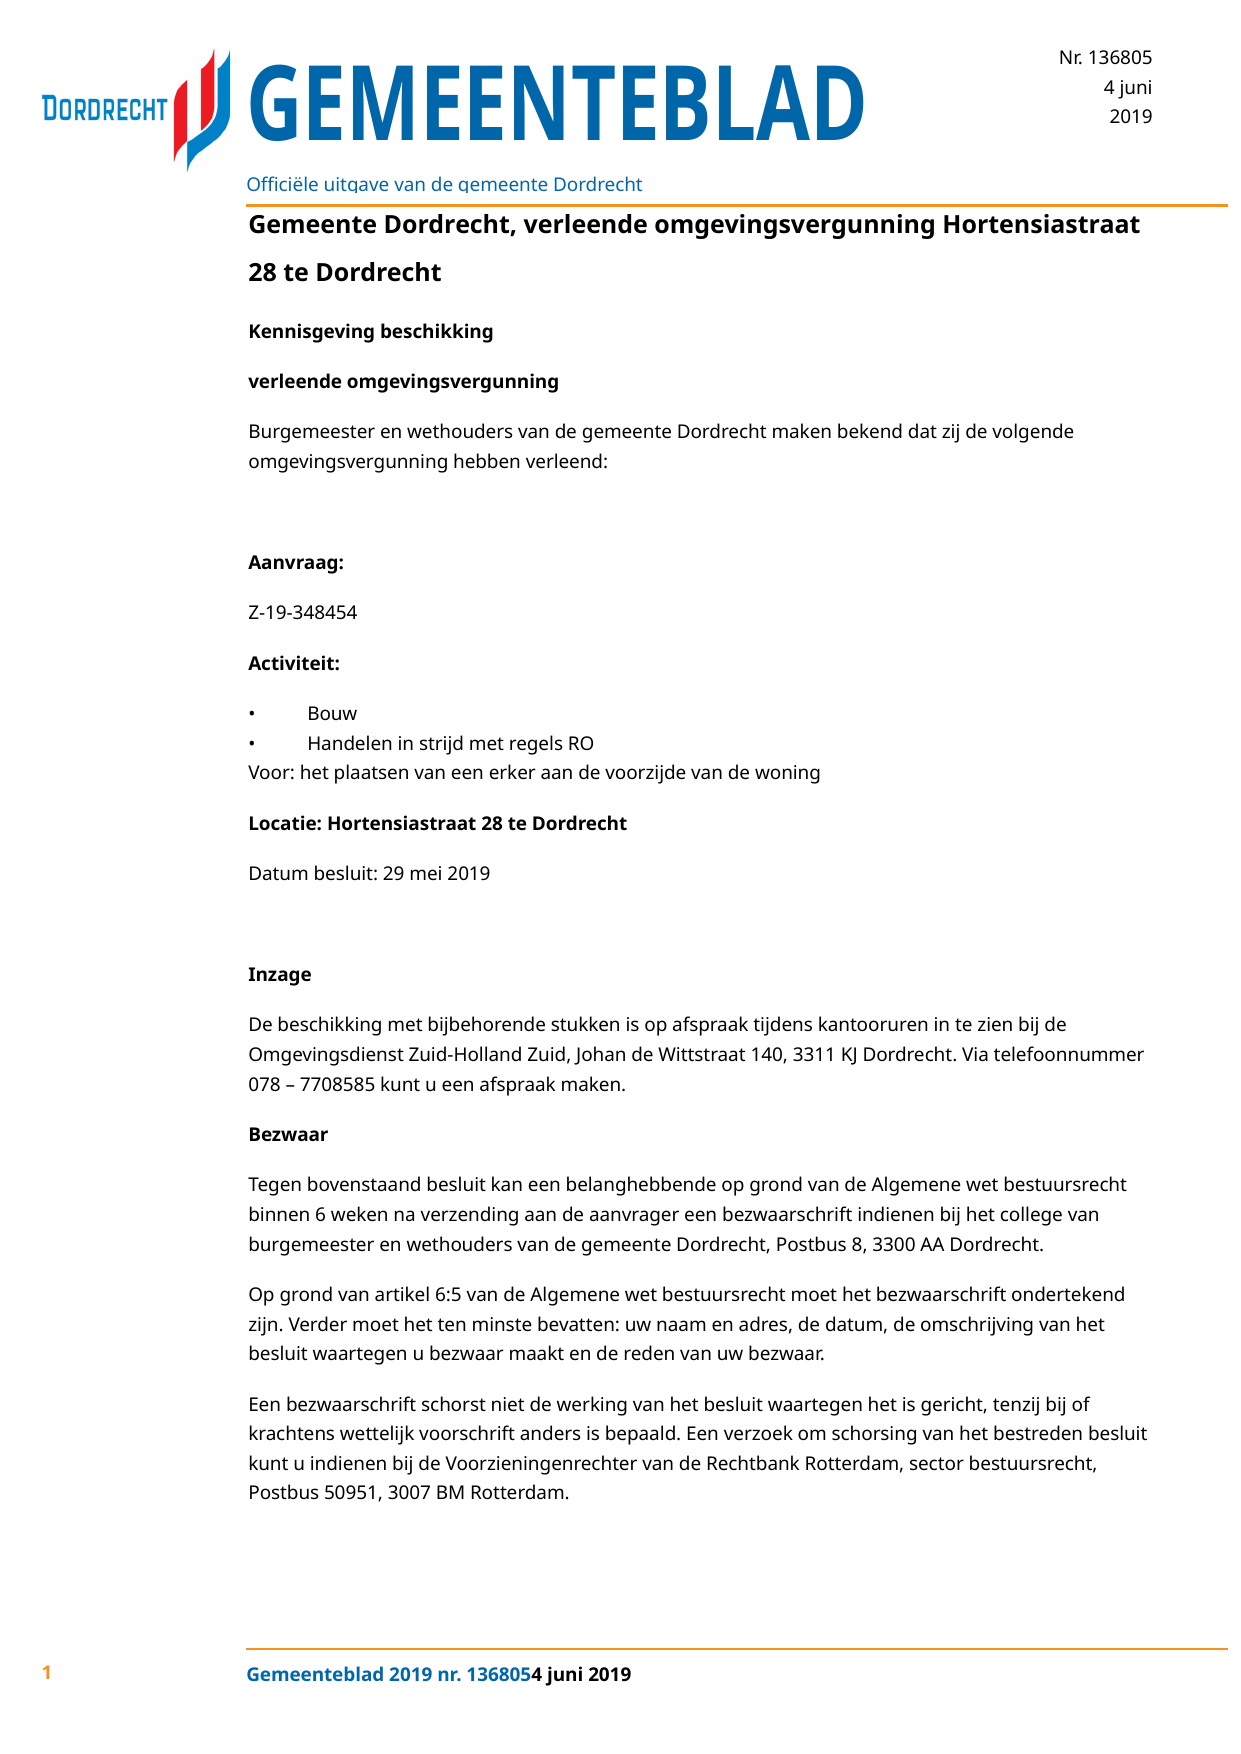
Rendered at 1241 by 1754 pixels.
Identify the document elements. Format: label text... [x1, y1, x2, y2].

text Een bezwaarschrift schorst niet de werking van het besluit waartegen het is gericht, tenzij bij of krachtens wettelijk voorschrift anders is bepaald. Een verzoek om schorsing van het bestreden besluit kunt u indienen bij de Voorzieningenrechter van de Rechtbank Rotterdam, sector bestuursrecht, Postbus 50951, 3007 BM Rotterdam. [248, 1391, 1152, 1505]
list Handelen in strijd met regels RO [248, 730, 1152, 756]
text Gemeente Dordrecht, verleende omgevingsvergunning Hortensiastraat 28 te Dordrecht [248, 207, 1152, 288]
text Tegen bovenstaand besluit kan een belanghebbende op grond van de Algemene wet bestuursrecht binnen 6 weken na verzending aan de aanvrager een bezwaarschrift indienen bij het college van burgemeester en wethouders van de gemeente Dordrecht, Postbus 8, 3300 AA Dordrecht. [248, 1172, 1152, 1257]
text verleende omgevingsvergunning [248, 368, 1152, 394]
text Activiteit: [248, 650, 1152, 676]
text Voor: het plaatsen van een erker aan de voorzijde van de woning [248, 759, 1152, 785]
text Aanvraag: [248, 549, 1152, 575]
text Z-19-348454 [248, 599, 1152, 625]
picture [41, 47, 231, 172]
text Burgemeester en wethouders van de gemeente Dordrecht maken bekend dat zij de volgende omgevingsvergunning hebben verleend: [248, 419, 1152, 474]
text Bezwaar [248, 1121, 1152, 1147]
text Locatie: Hortensiastraat 28 te Dordrecht [248, 810, 1152, 836]
text Kennisgeving beschikking [248, 318, 1152, 344]
list Bouw [248, 700, 1152, 726]
text Op grond van artikel 6:5 van de Algemene wet bestuursrecht moet het bezwaarschrift ondertekend zijn. Verder moet het ten minste bevatten: uw naam en adres, de datum, de omschrijving van het besluit waartegen u bezwaar maakt en de reden van uw bezwaar. [248, 1281, 1152, 1366]
text Inzage [248, 961, 1152, 987]
text De beschikking met bijbehorende stukken is op afspraak tijdens kantooruren in te zien bij de Omgevingsdienst Zuid-Holland Zuid, Johan de Wittstraat 140, 3311 KJ Dordrecht. Via telefoonnummer 078 – 7708585 kunt u een afspraak maken. [248, 1012, 1152, 1097]
text Datum besluit: 29 mei 2019 [248, 860, 1152, 886]
